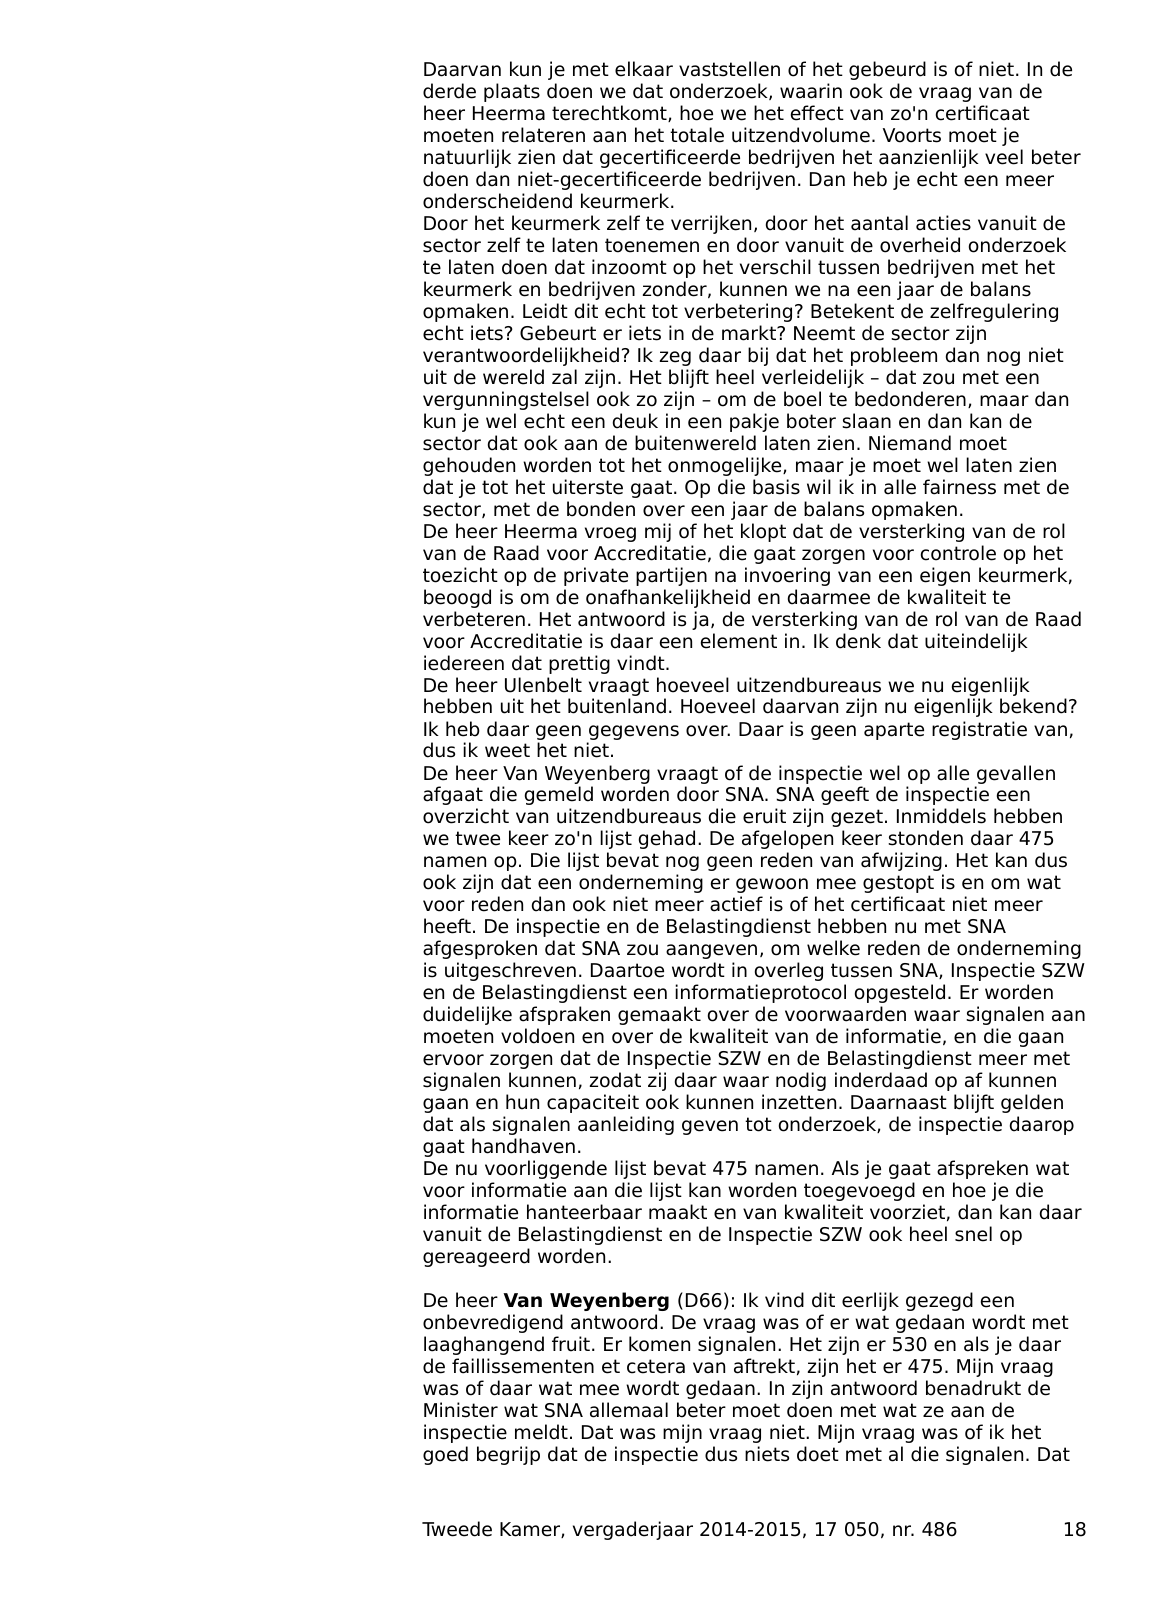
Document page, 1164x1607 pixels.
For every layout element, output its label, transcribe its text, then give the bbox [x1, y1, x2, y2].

text De heer Ulenbelt vraagt hoeveel uitzendbureaus we nu eigenlijk hebben uit het buitenland. Hoeveel daarvan zijn nu eigenlijk bekend? Ik heb daar geen gegevens over. Daar is geen aparte registratie van, dus ik weet het niet. [422, 674, 1087, 762]
text De heer Van Weyenberg (D66): Ik vind dit eerlijk gezegd een onbevredigend antwoord. De vraag was of er wat gedaan wordt met laaghangend fruit. Er komen signalen. Het zijn er 530 en als je daar de faillissementen et cetera van aftrekt, zijn het er 475. Mijn vraag was of daar wat mee wordt gedaan. In zijn antwoord benadrukt de Minister wat SNA allemaal beter moet doen met wat ze aan de inspectie meldt. Dat was mijn vraag niet. Mijn vraag was of ik het goed begrijp dat de inspectie dus niets doet met al die signalen. Dat [422, 1290, 1087, 1466]
text Door het keurmerk zelf te verrijken, door het aantal acties vanuit de sector zelf te laten toenemen en door vanuit de overheid onderzoek te laten doen dat inzoomt op het verschil tussen bedrijven met het keurmerk en bedrijven zonder, kunnen we na een jaar de balans opmaken. Leidt dit echt tot verbetering? Betekent de zelfregulering echt iets? Gebeurt er iets in de markt? Neemt de sector zijn verantwoordelijkheid? Ik zeg daar bij dat het probleem dan nog niet uit de wereld zal zijn. Het blijft heel verleidelijk – dat zou met een vergunningstelsel ook zo zijn – om de boel te bedonderen, maar dan kun je wel echt een deuk in een pakje boter slaan en dan kan de sector dat ook aan de buitenwereld laten zien. Niemand moet gehouden worden tot het onmogelijke, maar je moet wel laten zien dat je tot het uiterste gaat. Op die basis wil ik in alle fairness met de sector, met de bonden over een jaar de balans opmaken. [422, 213, 1087, 521]
text De heer Heerma vroeg mij of het klopt dat de versterking van de rol van de Raad voor Accreditatie, die gaat zorgen voor controle op het toezicht op de private partijen na invoering van een eigen keurmerk, beoogd is om de onafhankelijkheid en daarmee de kwaliteit te verbeteren. Het antwoord is ja, de versterking van de rol van de Raad voor Accreditatie is daar een element in. Ik denk dat uiteindelijk iedereen dat prettig vindt. [422, 521, 1087, 674]
text De nu voorliggende lijst bevat 475 namen. Als je gaat afspreken wat voor informatie aan die lijst kan worden toegevoegd en hoe je die informatie hanteerbaar maakt en van kwaliteit voorziet, dan kan daar vanuit de Belastingdienst en de Inspectie SZW ook heel snel op gereageerd worden. [422, 1158, 1087, 1268]
text De heer Van Weyenberg vraagt of de inspectie wel op alle gevallen afgaat die gemeld worden door SNA. SNA geeft de inspectie een overzicht van uitzendbureaus die eruit zijn gezet. Inmiddels hebben we twee keer zo'n lijst gehad. De afgelopen keer stonden daar 475 namen op. Die lijst bevat nog geen reden van afwijzing. Het kan dus ook zijn dat een onderneming er gewoon mee gestopt is en om wat voor reden dan ook niet meer actief is of het certificaat niet meer heeft. De inspectie en de Belastingdienst hebben nu met SNA afgesproken dat SNA zou aangeven, om welke reden de onderneming is uitgeschreven. Daartoe wordt in overleg tussen SNA, Inspectie SZW en de Belastingdienst een informatieprotocol opgesteld. Er worden duidelijke afspraken gemaakt over de voorwaarden waar signalen aan moeten voldoen en over de kwaliteit van de informatie, en die gaan ervoor zorgen dat de Inspectie SZW en de Belastingdienst meer met signalen kunnen, zodat zij daar waar nodig inderdaad op af kunnen gaan en hun capaciteit ook kunnen inzetten. Daarnaast blijft gelden dat als signalen aanleiding geven tot onderzoek, de inspectie daarop gaat handhaven. [422, 762, 1087, 1158]
text Daarvan kun je met elkaar vaststellen of het gebeurd is of niet. In de derde plaats doen we dat onderzoek, waarin ook de vraag van de heer Heerma terechtkomt, hoe we het effect van zo'n certificaat moeten relateren aan het totale uitzendvolume. Voorts moet je natuurlijk zien dat gecertificeerde bedrijven het aanzienlijk veel beter doen dan niet-gecertificeerde bedrijven. Dan heb je echt een meer onderscheidend keurmerk. [422, 59, 1087, 213]
